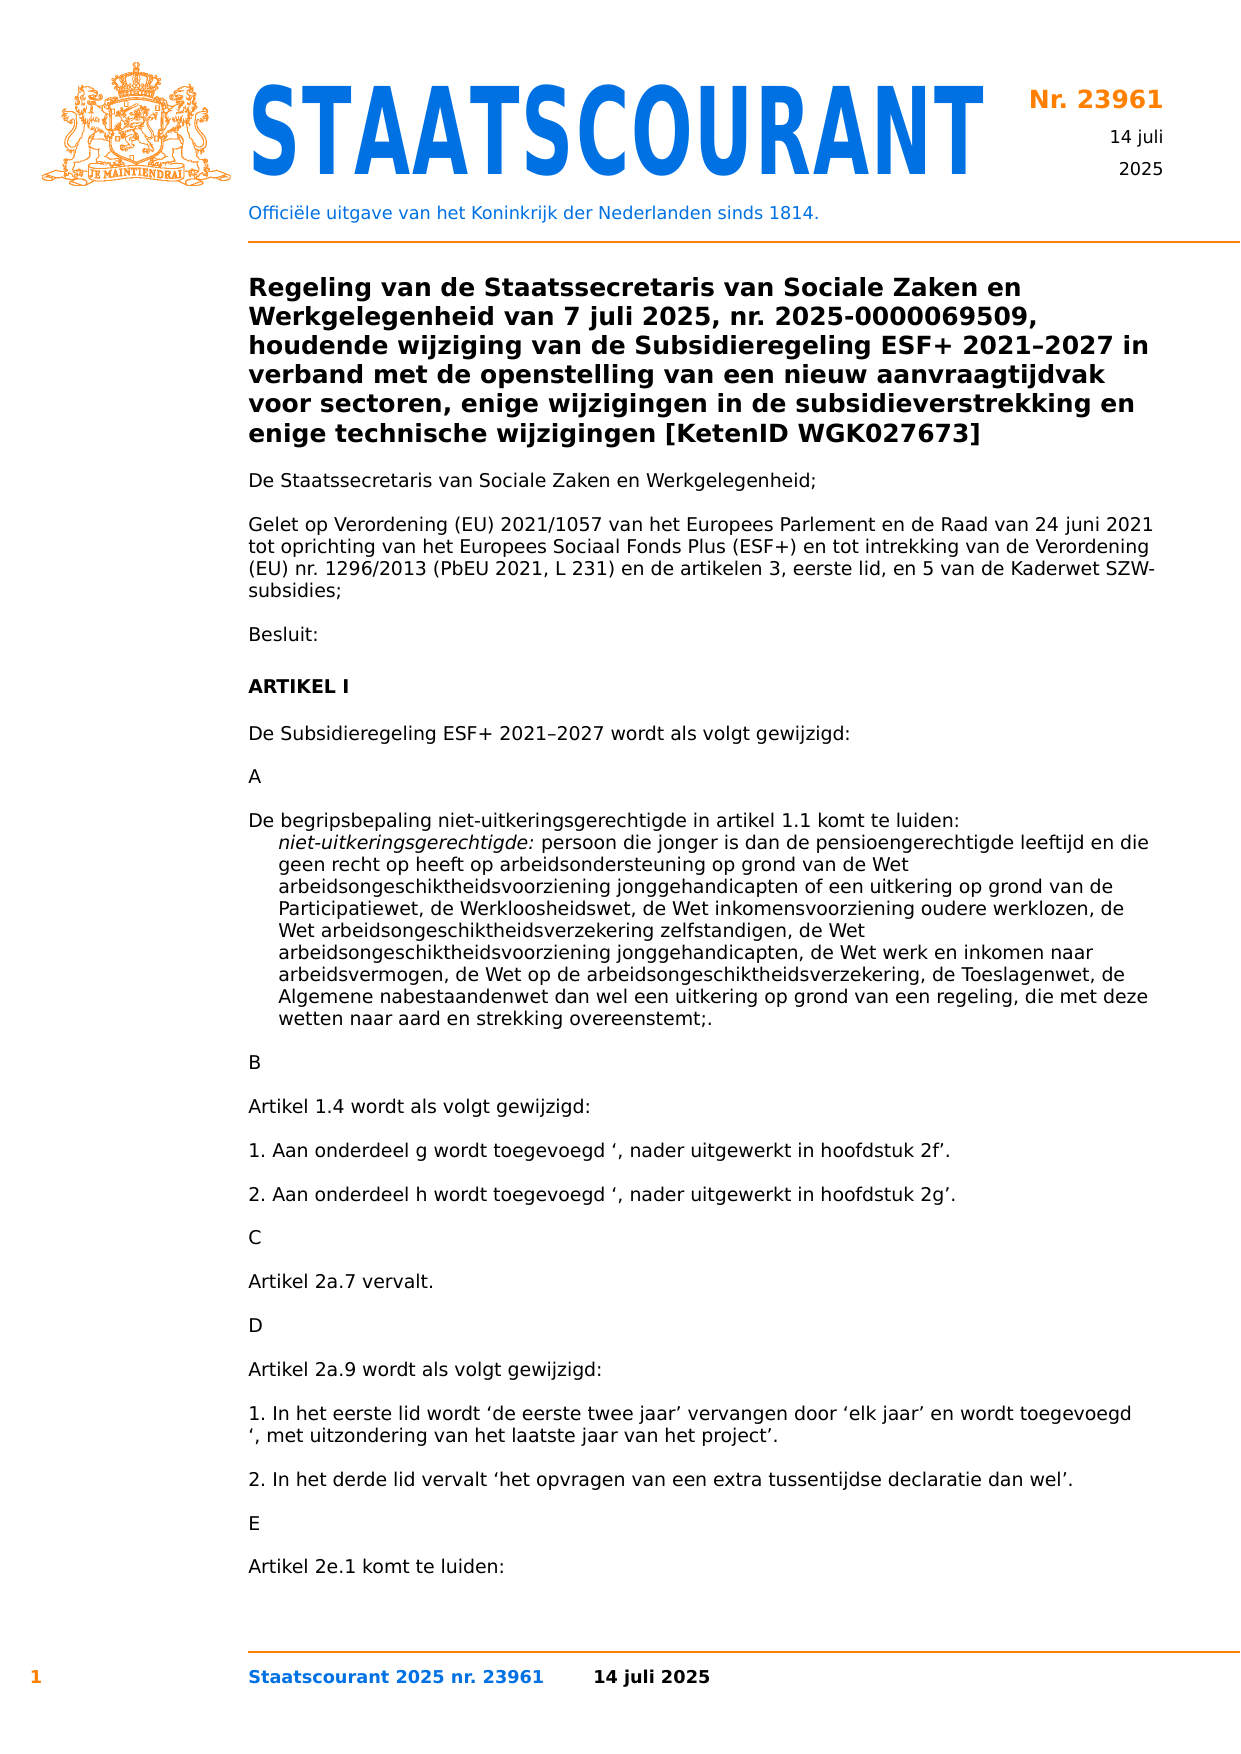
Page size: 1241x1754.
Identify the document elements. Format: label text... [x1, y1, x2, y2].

text 1. In het eerste lid wordt ‘de eerste twee jaar’ vervangen door ‘elk jaar’ en wordt toegevoegd ‘, met uitzondering van het laatste jaar van het project’. [248, 1403, 1163, 1447]
text Artikel 2a.9 wordt als volgt gewijzigd: [248, 1359, 1163, 1381]
text Artikel 2a.7 vervalt. [248, 1271, 1163, 1293]
table_cell Officiële uitgave van het Koninkrijk der Nederlanden sinds 1814. [248, 203, 1240, 241]
text De Staatssecretaris van Sociale Zaken en Werkgelegenheid; [248, 470, 1163, 492]
text niet-uitkeringsgerechtigde: persoon die jonger is dan de pensioengerechtigde leeftijd en die geen recht op heeft op arbeidsondersteuning op grond van de Wet arbeidsongeschiktheidsvoorziening jonggehandicapten of een uitkering op grond van de Participatiewet, de Werkloosheidswet, de Wet inkomensvoorziening oudere werklozen, de Wet arbeidsongeschiktheidsverzekering zelfstandigen, de Wet arbeidsongeschiktheidsvoorziening jonggehandicapten, de Wet werk en inkomen naar arbeidsvermogen, de Wet op de arbeidsongeschiktheidsverzekering, de Toeslagenwet, de Algemene nabestaandenwet dan wel een uitkering op grond van een regeling, die met deze wetten naar aard en strekking overeenstemt;. [278, 832, 1163, 1030]
text De Subsidieregeling ESF+ 2021–2027 wordt als volgt gewijzigd: [248, 722, 1163, 744]
text 1. Aan onderdeel g wordt toegevoegd ‘, nader uitgewerkt in hoofdstuk 2f’. [248, 1139, 1163, 1162]
text 2. In het derde lid vervalt ‘het opvragen van een extra tussentijdse declaratie dan wel’. [248, 1468, 1163, 1491]
text Besluit: [248, 623, 1163, 646]
table_header Nr. 23961 [998, 62, 1240, 121]
text 2. Aan onderdeel h wordt toegevoegd ‘, nader uitgewerkt in hoofdstuk 2g’. [248, 1183, 1163, 1205]
table_header STAATSCOURANT [248, 62, 998, 203]
text A [248, 766, 1163, 788]
subtitle Regeling van de Staatssecretaris van Sociale Zaken en Werkgelegenheid van 7 juli 2025, nr. 2025-0000069509, houdende wijziging van de Subsidieregeling ESF+ 2021–2027 in verband met de openstelling van een nieuw aanvraagtijdvak voor sectoren, enige wijzigingen in de subsidieverstrekking en enige technische wijzigingen [KetenID WGK027673] [248, 273, 1163, 448]
picture [41, 62, 231, 186]
table_header [25, 62, 248, 241]
subtitle ARTIKEL I [248, 676, 1163, 697]
table_cell 2025 [998, 153, 1240, 203]
text Artikel 2e.1 komt te luiden: [248, 1556, 1163, 1578]
text E [248, 1512, 1163, 1534]
text Artikel 1.4 wordt als volgt gewijzigd: [248, 1096, 1163, 1118]
text C [248, 1227, 1163, 1249]
text Gelet op Verordening (EU) 2021/1057 van het Europees Parlement en de Raad van 24 juni 2021 tot oprichting van het Europees Sociaal Fonds Plus (ESF+) en tot intrekking van de Verordening (EU) nr. 1296/2013 (PbEU 2021, L 231) en de artikelen 3, eerste lid, en 5 van de Kaderwet SZW-subsidies; [248, 514, 1163, 602]
table_cell 14 juli [998, 121, 1240, 153]
text De begripsbepaling niet-uitkeringsgerechtigde in artikel 1.1 komt te luiden: [248, 810, 1163, 832]
text B [248, 1052, 1163, 1074]
text D [248, 1315, 1163, 1337]
